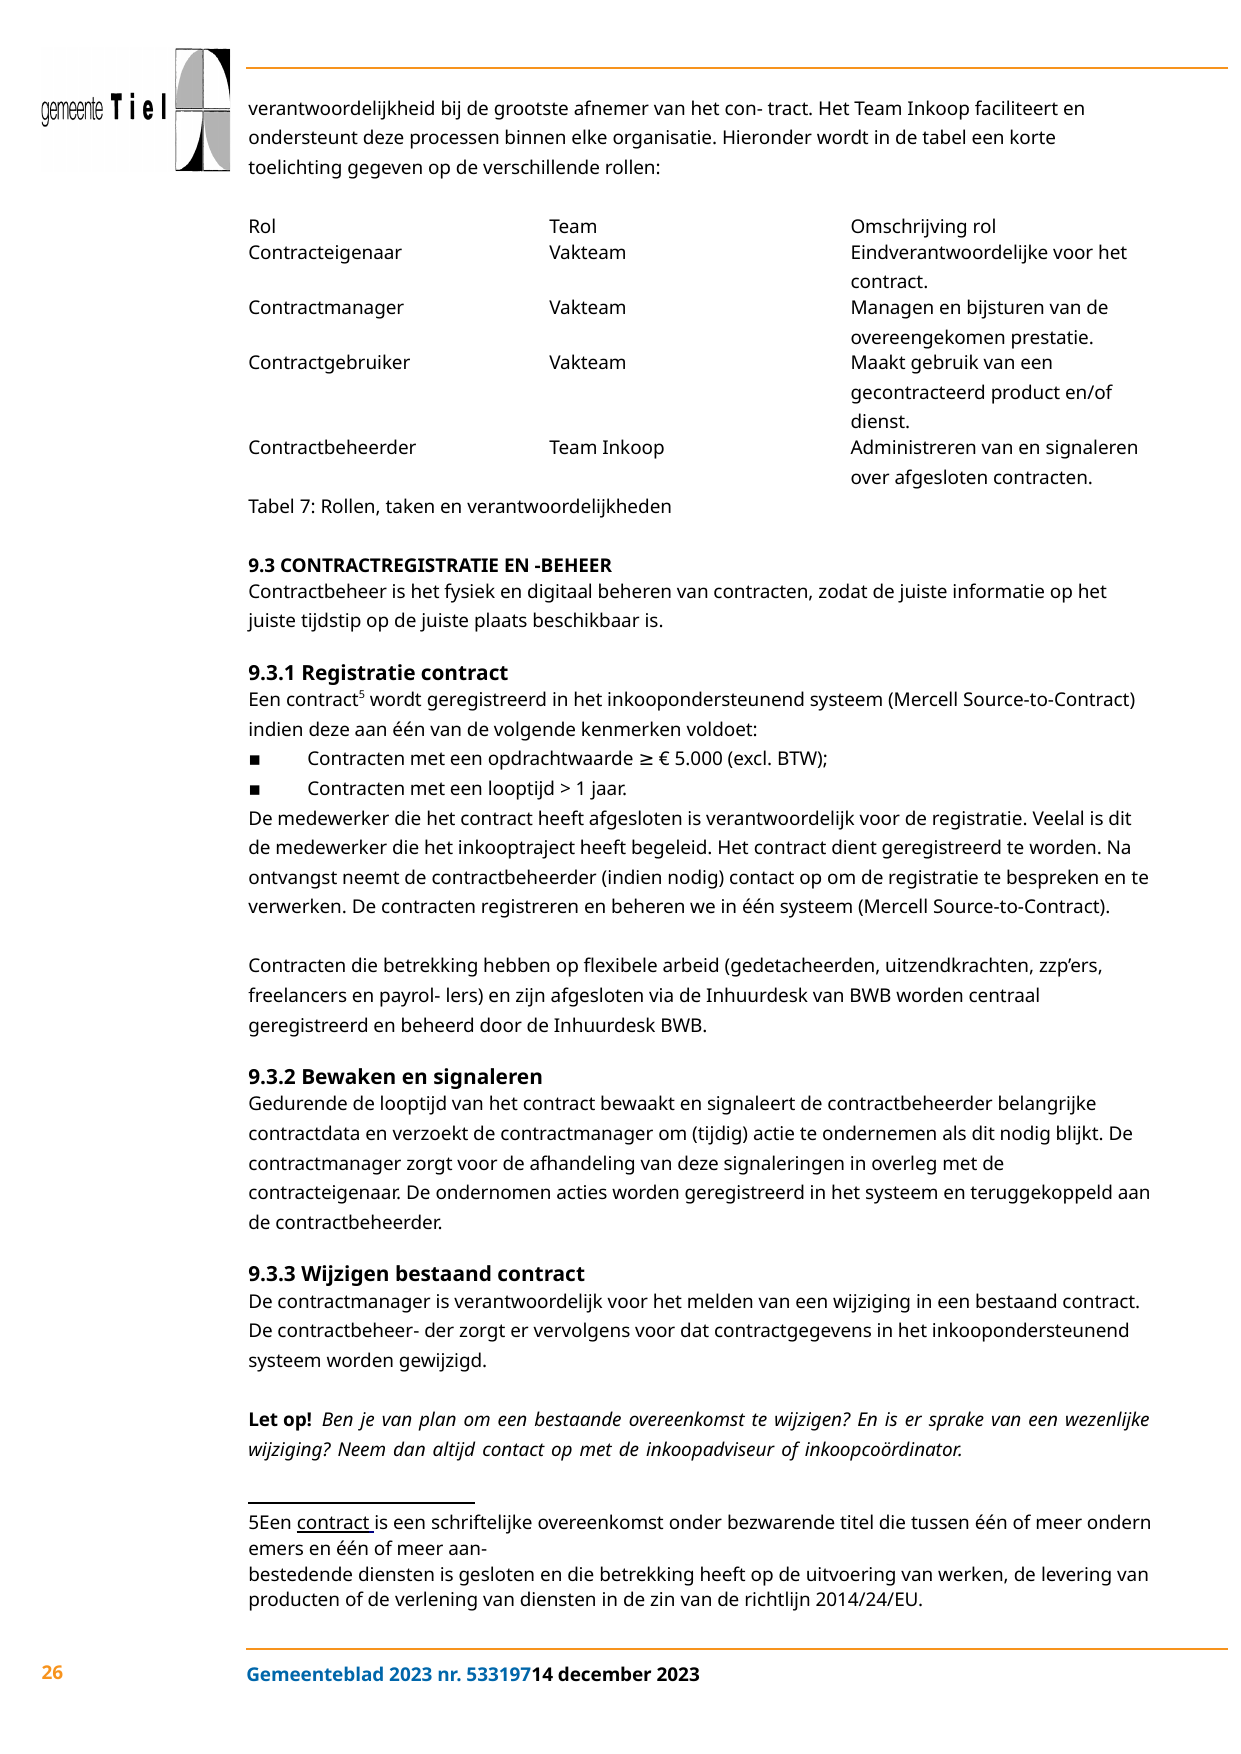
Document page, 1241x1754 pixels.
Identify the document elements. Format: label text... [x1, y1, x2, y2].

table_cell Contractmanager [248, 294, 549, 349]
text De medewerker die het contract heeft afgesloten is verantwoordelijk voor de registratie. Veelal is dit de medewerker die het inkooptraject heeft begeleid. Het contract dient geregistreerd te worden. Na ontvangst neemt de contractbeheerder (indien nodig) contact op om de registratie te bespreken en te verwerken. De contracten registreren en beheren we in één systeem (Mercell Source-to-Contract). [248, 805, 1152, 919]
table_cell Contractbeheerder [248, 435, 549, 490]
table_cell Vakteam [549, 294, 850, 349]
table_cell Administreren van en signaleren over afgesloten contracten. [850, 435, 1152, 490]
text De contractmanager is verantwoordelijk voor het melden van een wijziging in een bestaand contract. De contractbeheer- der zorgt er vervolgens voor dat contractgegevens in het inkoopondersteunend systeem worden gewijzigd. [248, 1288, 1152, 1373]
table_header Let op! Ben je van plan om een bestaande overeenkomst te wijzigen? En is er sprake van een wezenlijke wijziging? Neem dan altijd contact op met de inkoopadviseur of inkoopcoördinator. [248, 1406, 1152, 1462]
table_header Team [549, 213, 850, 239]
text Contractbeheer is het fysiek en digitaal beheren van contracten, zodat de juiste informatie op het juiste tijdstip op de juiste plaats beschikbaar is. [248, 578, 1152, 633]
text 9.3.1 Registratie contract [248, 658, 1152, 686]
table_cell Contractgebruiker [248, 350, 549, 434]
text 9.3.3 Wijzigen bestaand contract [248, 1259, 1152, 1288]
table_header Rol [248, 213, 549, 239]
text Tabel 7: Rollen, taken en verantwoordelijkheden [248, 493, 1152, 519]
text 9.3.2 Bewaken en signaleren [248, 1062, 1152, 1091]
table_cell Vakteam [549, 350, 850, 434]
picture [41, 47, 231, 172]
table_cell Eindverantwoordelijke voor het contract. [850, 239, 1152, 294]
table_cell Maakt gebruik van een gecontracteerd product en/of dienst. [850, 350, 1152, 434]
text 9.3 CONTRACTREGISTRATIE EN -BEHEER [248, 552, 1152, 578]
table_cell Vakteam [549, 239, 850, 294]
table_cell Contracteigenaar [248, 239, 549, 294]
table_cell Team Inkoop [549, 435, 850, 490]
text Contracten die betrekking hebben op flexibele arbeid (gedetacheerden, uitzendkrachten, zzp’ers, freelancers en payrol- lers) en zijn afgesloten via de Inhuurdesk van BWB worden centraal geregistreerd en beheerd door de Inhuurdesk BWB. [248, 953, 1152, 1037]
list Contracten met een looptijd > 1 jaar. [248, 775, 1152, 801]
text verantwoordelijkheid bij de grootste afnemer van het con- tract. Het Team Inkoop faciliteert en ondersteunt deze processen binnen elke organisatie. Hieronder wordt in de tabel een korte toelichting gegeven op de verschillende rollen: [248, 95, 1152, 180]
table_header Omschrijving rol [850, 213, 1152, 239]
table_cell Managen en bijsturen van de overeengekomen prestatie. [850, 294, 1152, 349]
text Gedurende de looptijd van het contract bewaakt en signaleert de contractbeheerder belangrijke contractdata en verzoekt de contractmanager om (tijdig) actie te ondernemen als dit nodig blijkt. De contractmanager zorgt voor de afhandeling van deze signaleringen in overleg met de contracteigenaar. De ondernomen acties worden geregistreerd in het systeem en teruggekoppeld aan de contractbeheerder. [248, 1091, 1152, 1235]
text Een contract wordt geregistreerd in het inkoopondersteunend systeem (Mercell Source-to-Contract) indien deze aan één van de volgende kenmerken voldoet: [248, 686, 1152, 742]
text Een contract is een schriftelijke overeenkomst onder bezwarende titel die tussen één of meer ondernemers en één of meer aan- bestedende diensten is gesloten en die betrekking heeft op de uitvoering van werken, de levering van producten of de verlening van diensten in de zin van de richtlijn 2014/24/EU. [248, 1509, 1152, 1612]
list Contracten met een opdrachtwaarde ≥ € 5.000 (excl. BTW); [248, 746, 1152, 771]
